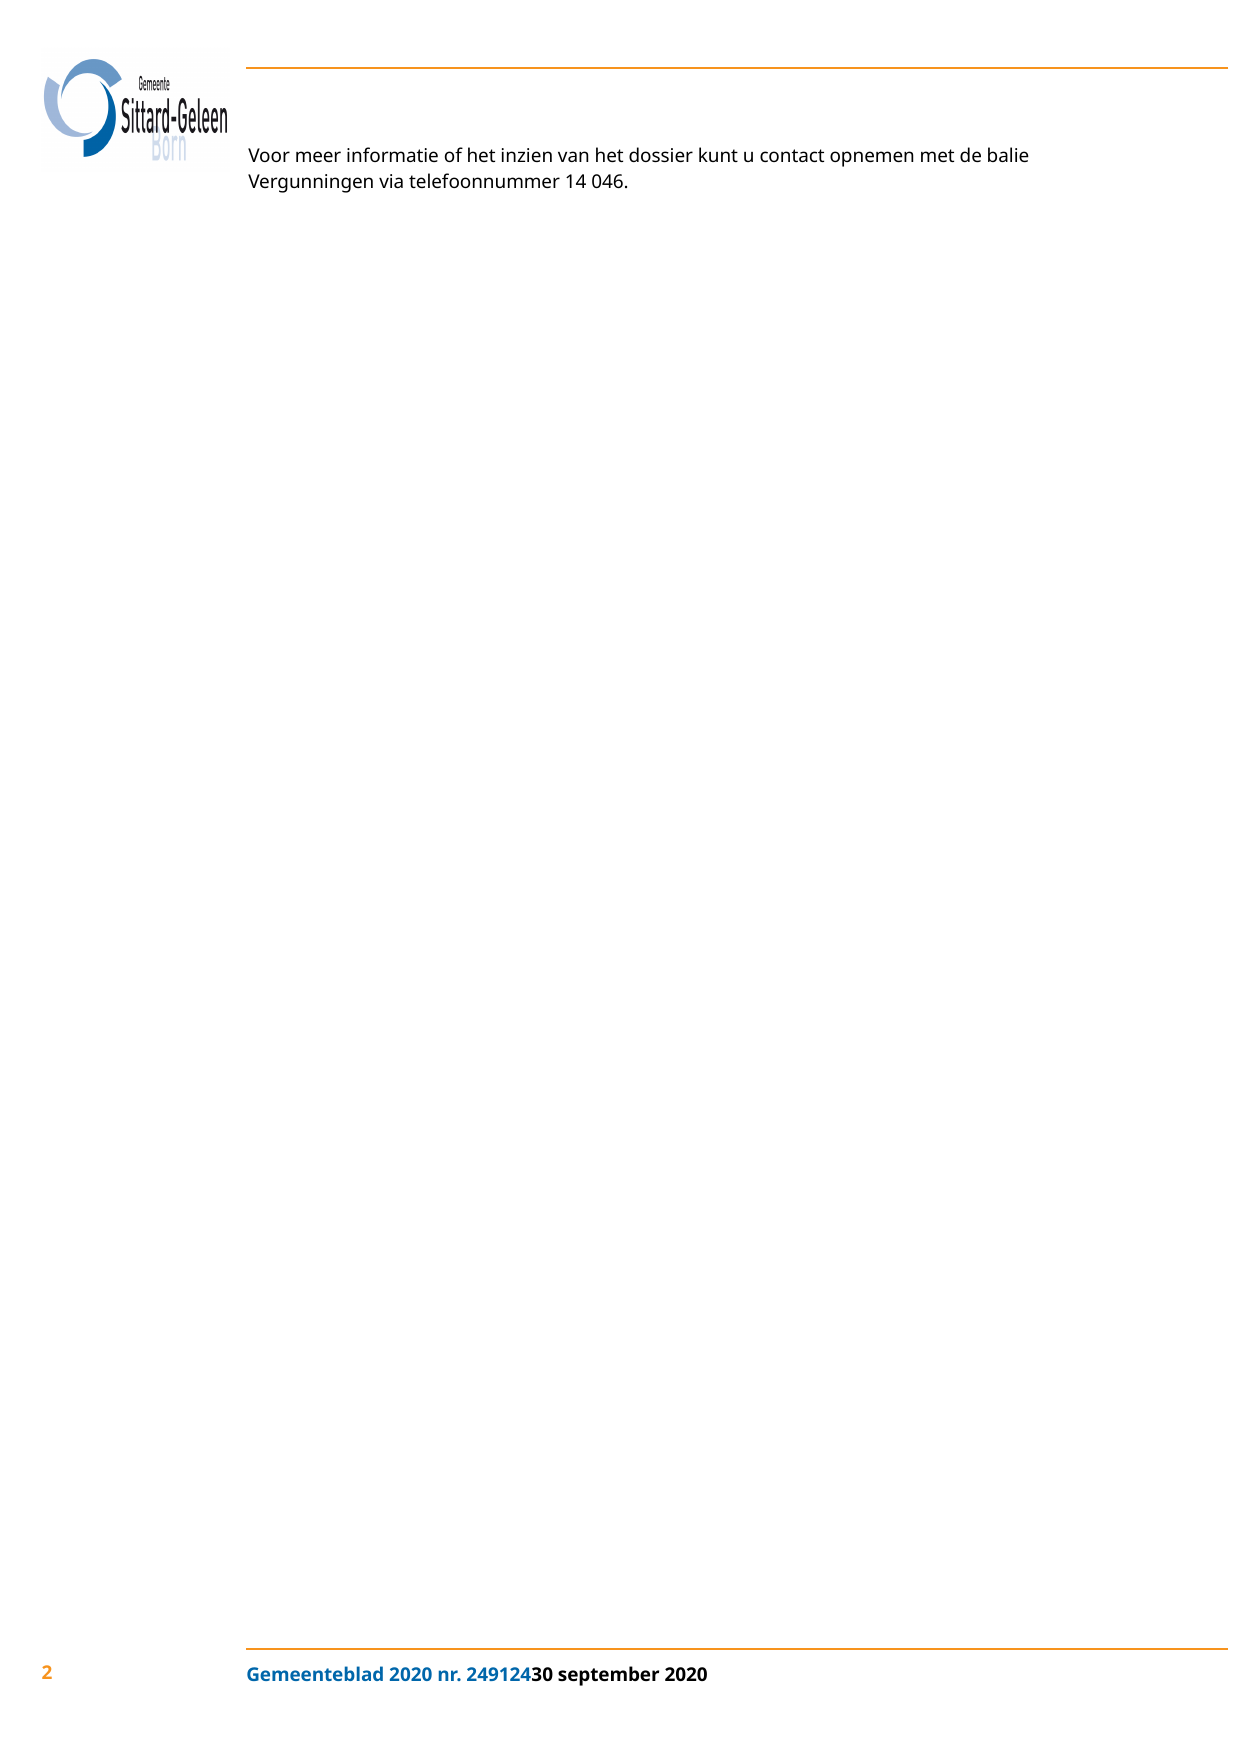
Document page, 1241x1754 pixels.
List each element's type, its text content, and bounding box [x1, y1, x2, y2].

picture [41, 47, 231, 172]
text Voor meer informatie of het inzien van het dossier kunt u contact opnemen met de balie Vergunningen via telefoonnummer 14 046. [248, 143, 1152, 194]
